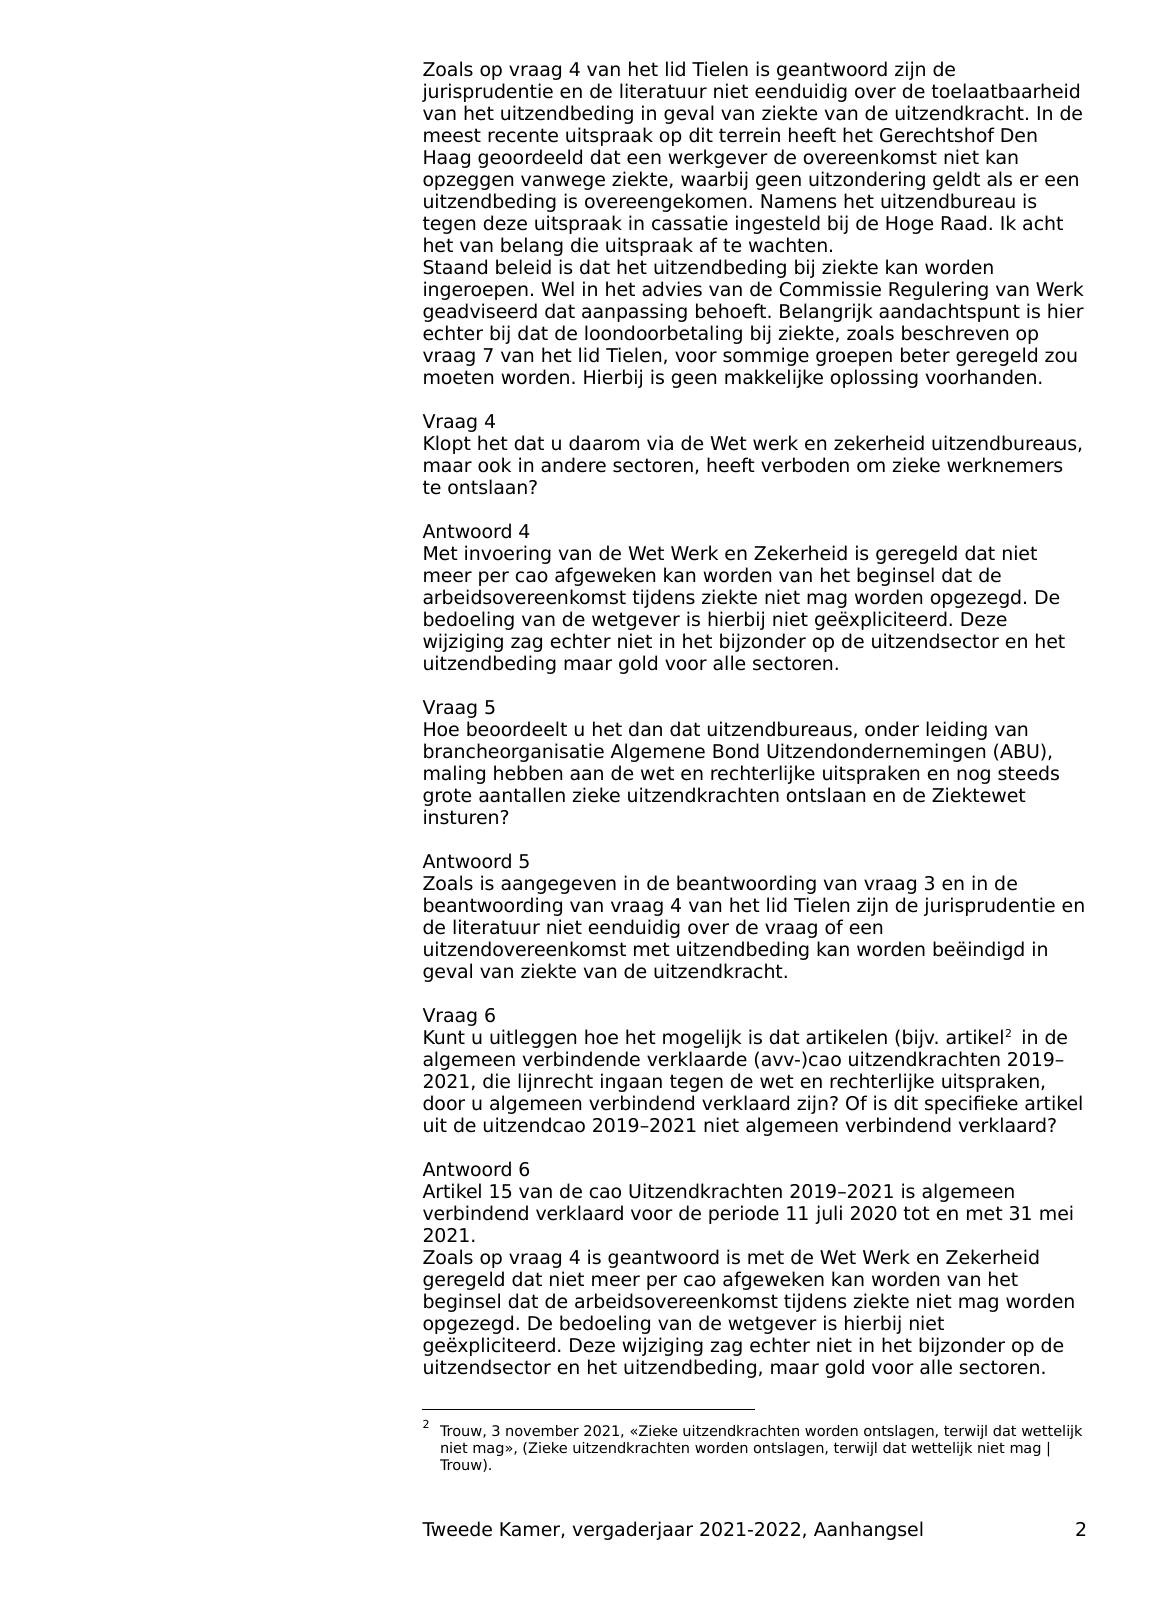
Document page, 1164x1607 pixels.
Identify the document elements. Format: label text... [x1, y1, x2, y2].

text Hoe beoordeelt u het dan dat uitzendbureaus, onder leiding van brancheorganisatie Algemene Bond Uitzendondernemingen (ABU), maling hebben aan de wet en rechterlijke uitspraken en nog steeds grote aantallen zieke uitzendkrachten ontslaan en de Ziektewet insturen? [422, 719, 1087, 829]
text Trouw, 3 november 2021, «Zieke uitzendkrachten worden ontslagen, terwijl dat wettelijk niet mag», (Zieke uitzendkrachten worden ontslagen, terwijl dat wettelijk niet mag | Trouw). [422, 1418, 1087, 1474]
text Antwoord 5 [422, 851, 1087, 873]
text Vraag 4 [422, 411, 1087, 433]
text Artikel 15 van de cao Uitzendkrachten 2019–2021 is algemeen verbindend verklaard voor de periode 11 juli 2020 tot en met 31 mei 2021. [422, 1181, 1087, 1247]
text Zoals op vraag 4 is geantwoord is met de Wet Werk en Zekerheid geregeld dat niet meer per cao afgeweken kan worden van het beginsel dat de arbeidsovereenkomst tijdens ziekte niet mag worden opgezegd. De bedoeling van de wetgever is hierbij niet geëxpliciteerd. Deze wijziging zag echter niet in het bijzonder op de uitzendsector en het uitzendbeding, maar gold voor alle sectoren. [422, 1247, 1087, 1379]
text Zoals is aangegeven in de beantwoording van vraag 3 en in de beantwoording van vraag 4 van het lid Tielen zijn de jurisprudentie en de literatuur niet eenduidig over de vraag of een uitzendovereenkomst met uitzendbeding kan worden beëindigd in geval van ziekte van de uitzendkracht. [422, 873, 1087, 983]
text Staand beleid is dat het uitzendbeding bij ziekte kan worden ingeroepen. Wel in het advies van de Commissie Regulering van Werk geadviseerd dat aanpassing behoeft. Belangrijk aandachtspunt is hier echter bij dat de loondoorbetaling bij ziekte, zoals beschreven op vraag 7 van het lid Tielen, voor sommige groepen beter geregeld zou moeten worden. Hierbij is geen makkelijke oplossing voorhanden. [422, 257, 1087, 389]
text Antwoord 6 [422, 1159, 1087, 1181]
text Met invoering van de Wet Werk en Zekerheid is geregeld dat niet meer per cao afgeweken kan worden van het beginsel dat de arbeidsovereenkomst tijdens ziekte niet mag worden opgezegd. De bedoeling van de wetgever is hierbij niet geëxpliciteerd. Deze wijziging zag echter niet in het bijzonder op de uitzendsector en het uitzendbeding maar gold voor alle sectoren. [422, 543, 1087, 675]
text Antwoord 4 [422, 521, 1087, 543]
text Zoals op vraag 4 van het lid Tielen is geantwoord zijn de jurisprudentie en de literatuur niet eenduidig over de toelaatbaarheid van het uitzendbeding in geval van ziekte van de uitzendkracht. In de meest recente uitspraak op dit terrein heeft het Gerechtshof Den Haag geoordeeld dat een werkgever de overeenkomst niet kan opzeggen vanwege ziekte, waarbij geen uitzondering geldt als er een uitzendbeding is overeengekomen. Namens het uitzendbureau is tegen deze uitspraak in cassatie ingesteld bij de Hoge Raad. Ik acht het van belang die uitspraak af te wachten. [422, 59, 1087, 257]
text Klopt het dat u daarom via de Wet werk en zekerheid uitzendbureaus, maar ook in andere sectoren, heeft verboden om zieke werknemers te ontslaan? [422, 433, 1087, 499]
text Vraag 5 [422, 697, 1087, 719]
text Kunt u uitleggen hoe het mogelijk is dat artikelen (bijv. artikel in de algemeen verbindende verklaarde (avv-)cao uitzendkrachten 2019–2021, die lijnrecht ingaan tegen de wet en rechterlijke uitspraken, door u algemeen verbindend verklaard zijn? Of is dit specifieke artikel uit de uitzendcao 2019–2021 niet algemeen verbindend verklaard? [422, 1027, 1087, 1137]
text Vraag 6 [422, 1005, 1087, 1027]
